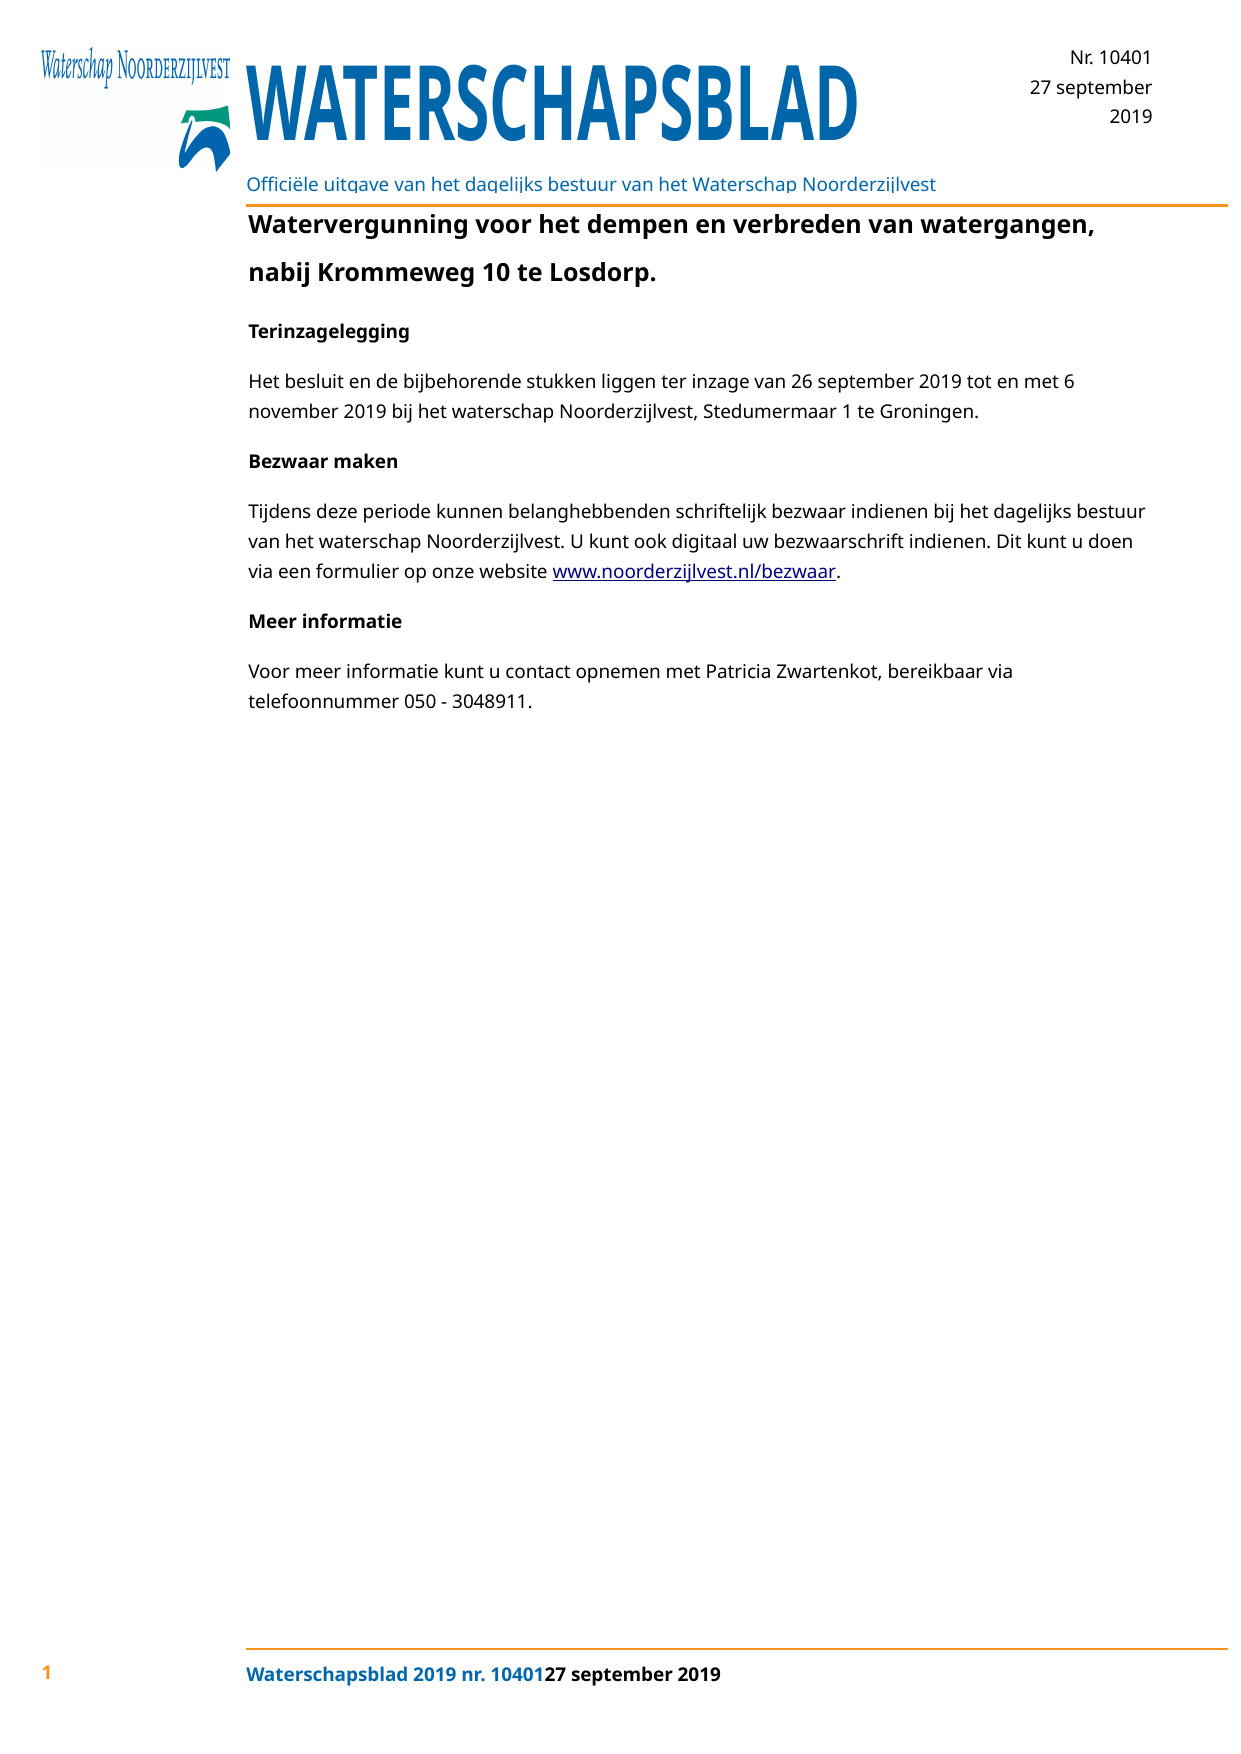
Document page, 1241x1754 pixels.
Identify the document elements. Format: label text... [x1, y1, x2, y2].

text Terinzagelegging [248, 318, 1152, 344]
text Bezwaar maken [248, 448, 1152, 474]
text Voor meer informatie kunt u contact opnemen met Patricia Zwartenkot, bereikbaar via telefoonnummer 050 - 3048911. [248, 659, 1152, 714]
text Tijdens deze periode kunnen belanghebbenden schriftelijk bezwaar indienen bij het dagelijks bestuur van het waterschap Noorderzijlvest. U kunt ook digitaal uw bezwaarschrift indienen. Dit kunt u doen via een formulier op onze website www.noorderzijlvest.nl/bezwaar. [248, 499, 1152, 584]
text Meer informatie [248, 608, 1152, 634]
text Het besluit en de bijbehorende stukken liggen ter inzage van 26 september 2019 tot en met 6 november 2019 bij het waterschap Noorderzijlvest, Stedumermaar 1 te Groningen. [248, 368, 1152, 424]
picture [41, 47, 231, 172]
text Watervergunning voor het dempen en verbreden van watergangen, nabij Krommeweg 10 te Losdorp. [248, 207, 1152, 288]
